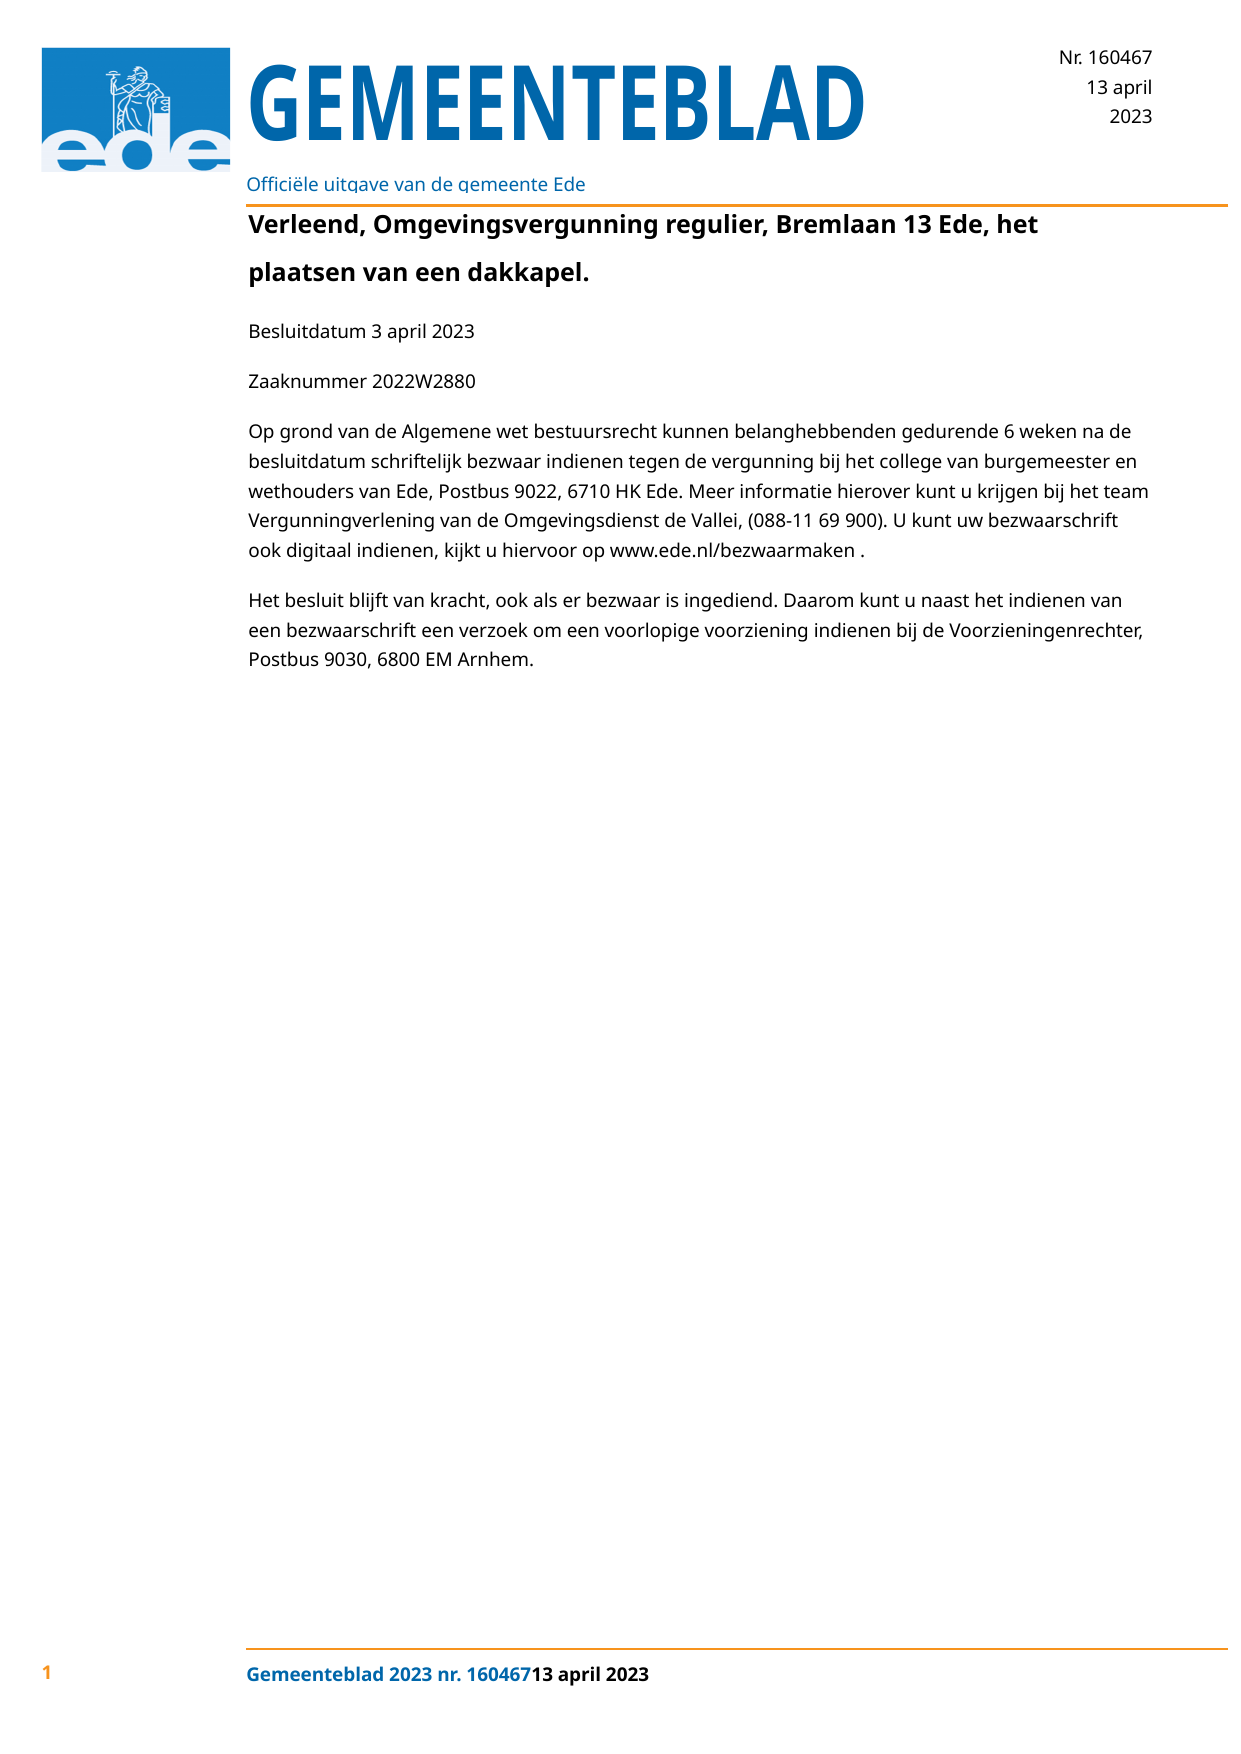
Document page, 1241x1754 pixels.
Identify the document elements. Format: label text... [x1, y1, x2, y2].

text Verleend, Omgevingsvergunning regulier, Bremlaan 13 Ede, het plaatsen van een dakkapel. [248, 207, 1152, 288]
text Besluitdatum 3 april 2023 [248, 318, 1152, 344]
text Op grond van de Algemene wet bestuursrecht kunnen belanghebbenden gedurende 6 weken na de besluitdatum schriftelijk bezwaar indienen tegen de vergunning bij het college van burgemeester en wethouders van Ede, Postbus 9022, 6710 HK Ede. Meer informatie hierover kunt u krijgen bij het team Vergunningverlening van de Omgevingsdienst de Vallei, (088-11 69 900). U kunt uw bezwaarschrift ook digitaal indienen, kijkt u hiervoor op www.ede.nl/bezwaarmaken . [248, 419, 1152, 563]
picture [41, 47, 231, 172]
text Het besluit blijft van kracht, ook als er bezwaar is ingediend. Daarom kunt u naast het indienen van een bezwaarschrift een verzoek om een voorlopige voorziening indienen bij de Voorzieningenrechter, Postbus 9030, 6800 EM Arnhem. [248, 587, 1152, 672]
text Zaaknummer 2022W2880 [248, 368, 1152, 394]
